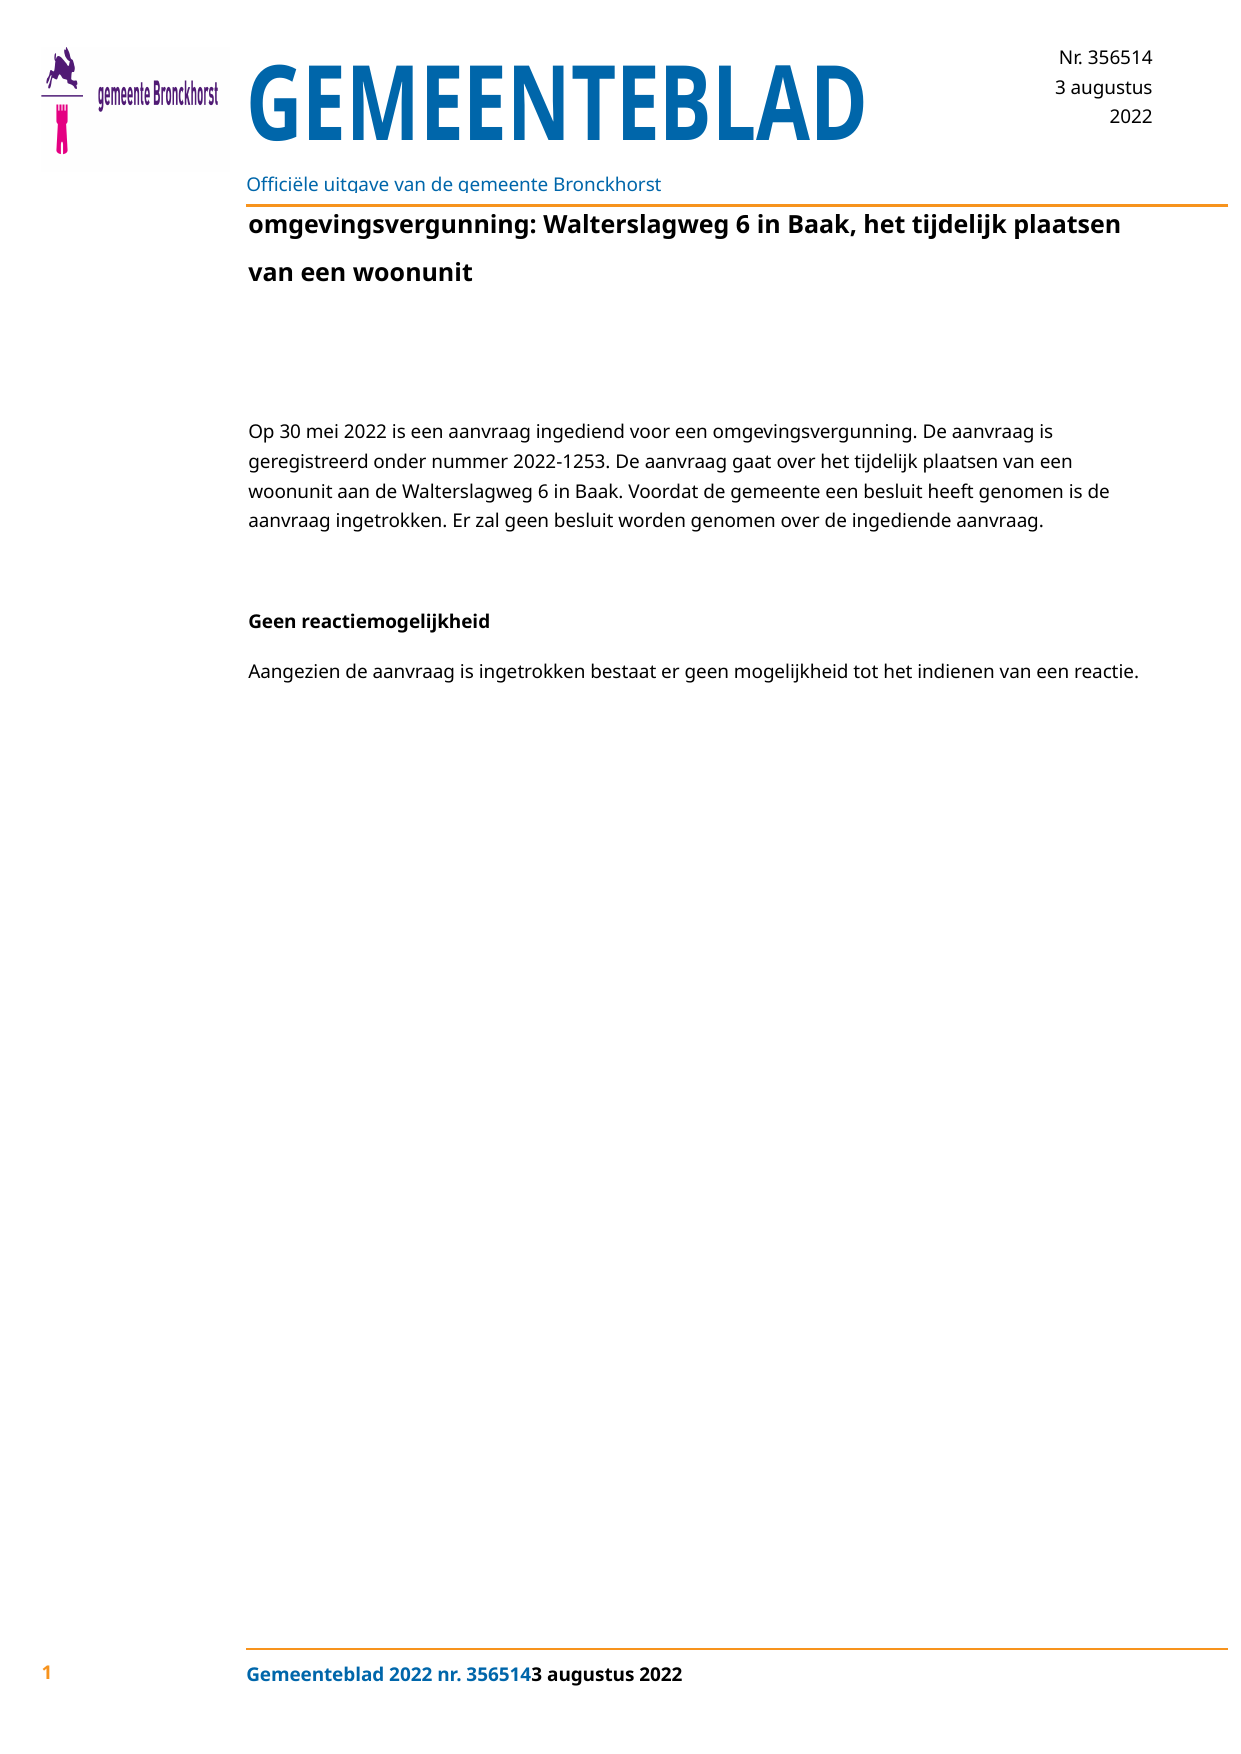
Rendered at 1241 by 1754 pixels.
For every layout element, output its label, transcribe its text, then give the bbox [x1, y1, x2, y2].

text Geen reactiemogelijkheid [248, 608, 1152, 634]
text Op 30 mei 2022 is een aanvraag ingediend voor een omgevingsvergunning. De aanvraag is geregistreerd onder nummer 2022-1253. De aanvraag gaat over het tijdelijk plaatsen van een woonunit aan de Walterslagweg 6 in Baak. Voordat de gemeente een besluit heeft genomen is de aanvraag ingetrokken. Er zal geen besluit worden genomen over de ingediende aanvraag. [248, 419, 1152, 533]
picture [41, 47, 231, 172]
text omgevingsvergunning: Walterslagweg 6 in Baak, het tijdelijk plaatsen van een woonunit [248, 207, 1152, 288]
text Aangezien de aanvraag is ingetrokken bestaat er geen mogelijkheid tot het indienen van een reactie. [248, 659, 1152, 684]
